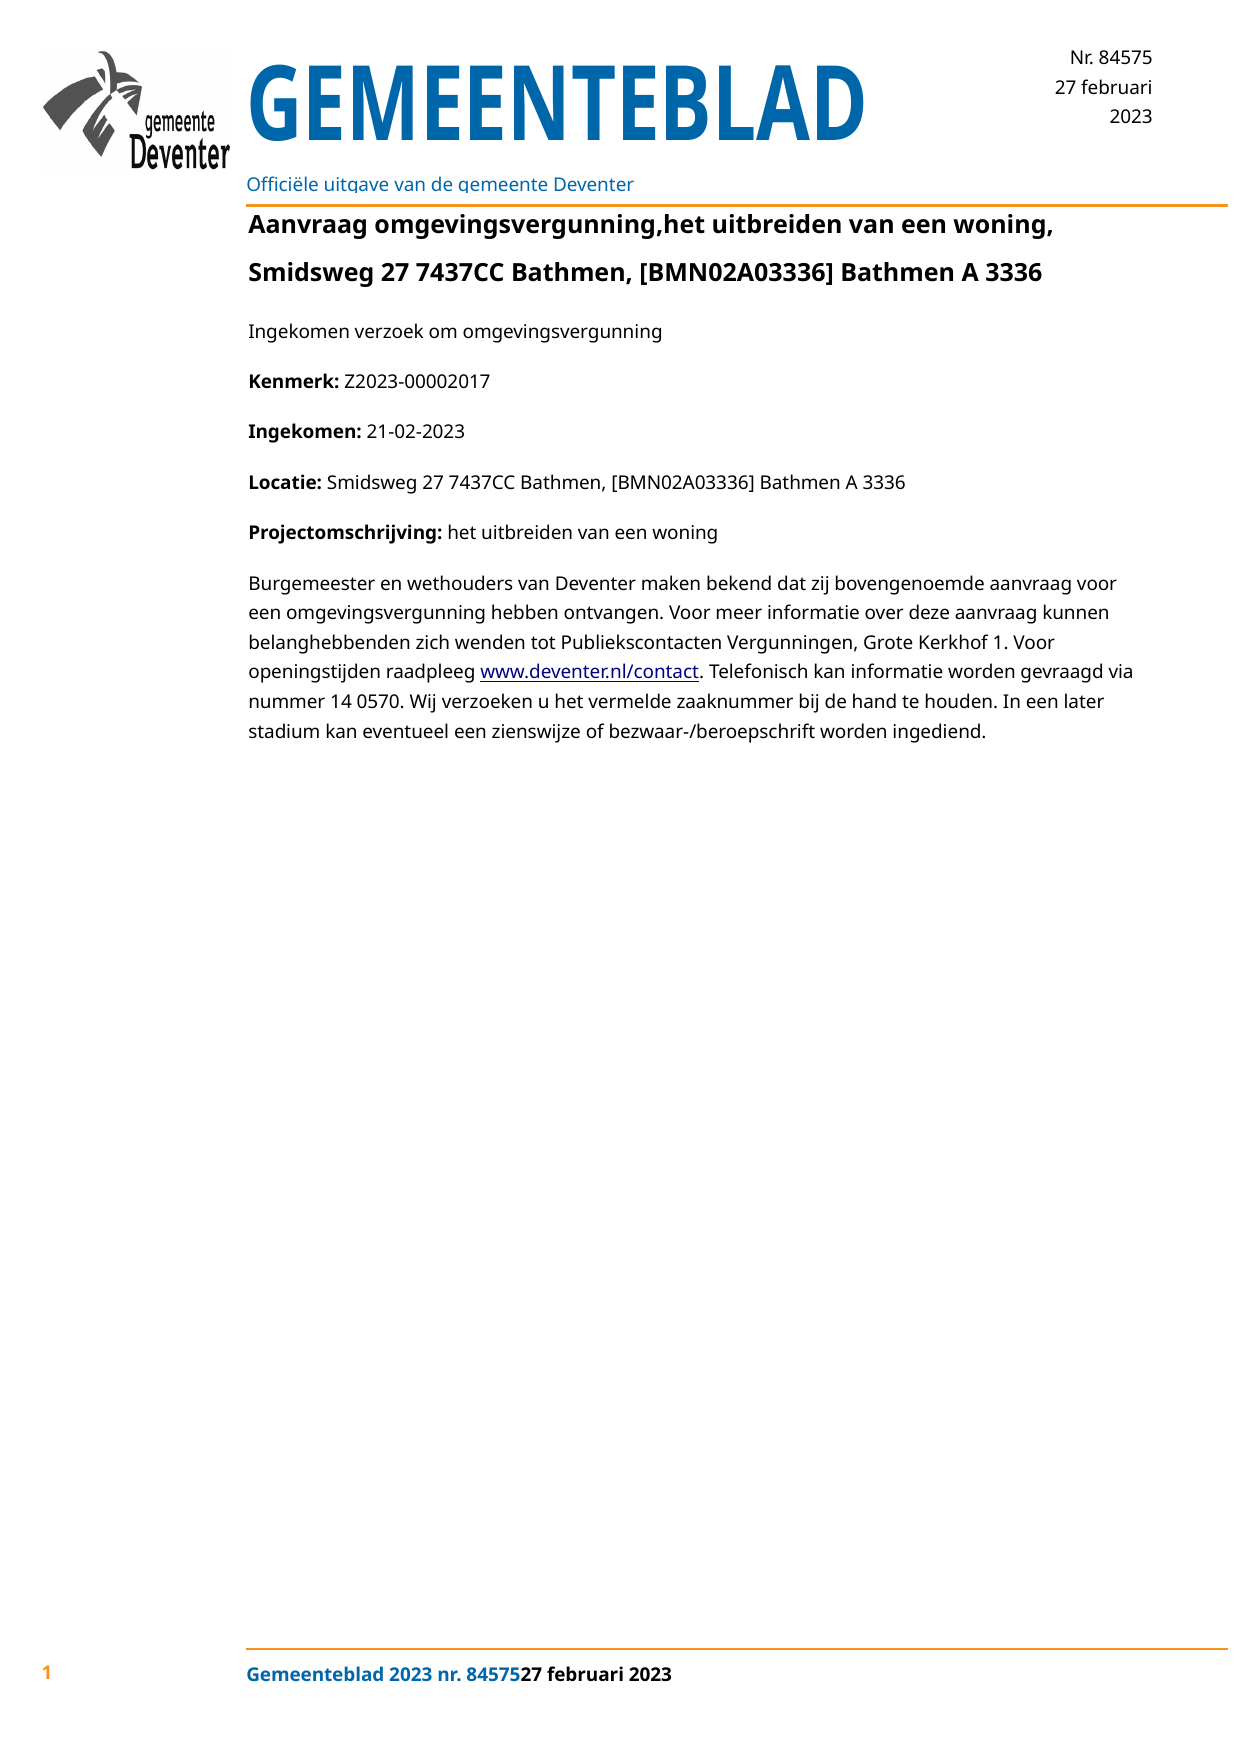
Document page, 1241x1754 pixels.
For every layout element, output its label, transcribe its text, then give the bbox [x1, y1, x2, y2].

text Ingekomen: 21-02-2023 [248, 419, 1152, 444]
text Aanvraag omgevingsvergunning,het uitbreiden van een woning, Smidsweg 27 7437CC Bathmen, [BMN02A03336] Bathmen A 3336 [248, 207, 1152, 288]
text Kenmerk: Z2023-00002017 [248, 368, 1152, 394]
text Ingekomen verzoek om omgevingsvergunning [248, 318, 1152, 344]
text Locatie: Smidsweg 27 7437CC Bathmen, [BMN02A03336] Bathmen A 3336 [248, 469, 1152, 495]
picture [41, 47, 231, 172]
text Burgemeester en wethouders van Deventer maken bekend dat zij bovengenoemde aanvraag voor een omgevingsvergunning hebben ontvangen. Voor meer informatie over deze aanvraag kunnen belanghebbenden zich wenden tot Publiekscontacten Vergunningen, Grote Kerkhof 1. Voor openingstijden raadpleeg www.deventer.nl/contact. Telefonisch kan informatie worden gevraagd via nummer 14 0570. Wij verzoeken u het vermelde zaaknummer bij de hand te houden. In een later stadium kan eventueel een zienswijze of bezwaar-/beroepschrift worden ingediend. [248, 570, 1152, 744]
text Projectomschrijving: het uitbreiden van een woning [248, 519, 1152, 545]
